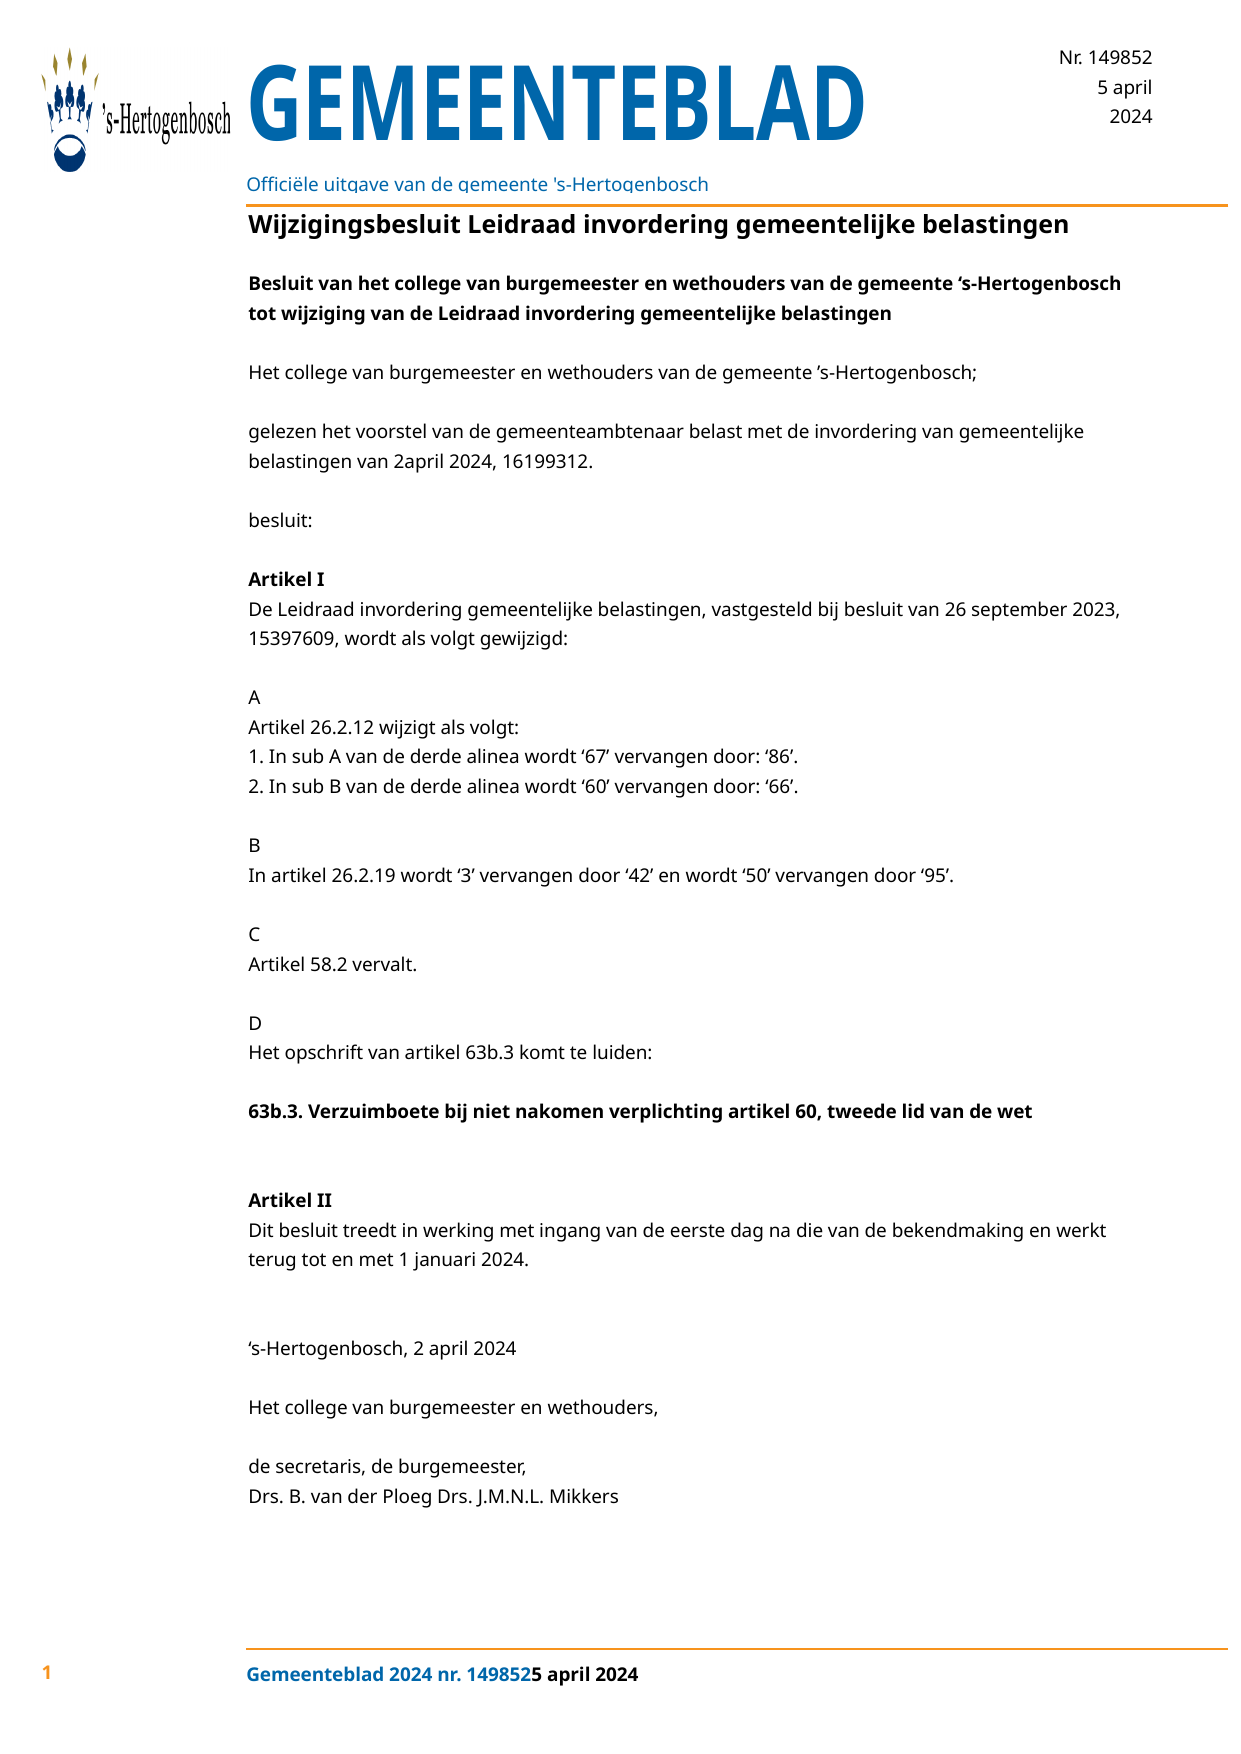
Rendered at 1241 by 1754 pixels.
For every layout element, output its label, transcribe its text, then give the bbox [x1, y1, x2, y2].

text de secretaris, de burgemeester, [248, 1454, 1152, 1479]
text Dit besluit treedt in werking met ingang van de eerste dag na die van de bekendmaking en werkt terug tot en met 1 januari 2024. [248, 1217, 1152, 1272]
text besluit: [248, 507, 1152, 533]
picture [41, 47, 231, 172]
text gelezen het voorstel van de gemeenteambtenaar belast met de invordering van gemeentelijke belastingen van 2april 2024, 16199312. [248, 418, 1152, 473]
text D [248, 1010, 1152, 1036]
text Het college van burgemeester en wethouders van de gemeente ’s-Hertogenbosch; [248, 359, 1152, 385]
text Artikel II [248, 1187, 1152, 1213]
text Artikel 58.2 vervalt. [248, 951, 1152, 976]
text Besluit van het college van burgemeester en wethouders van de gemeente ‘s-Hertogenbosch tot wijziging van de Leidraad invordering gemeentelijke belastingen [248, 270, 1152, 326]
text Wijzigingsbesluit Leidraad invordering gemeentelijke belastingen [248, 207, 1152, 241]
text Het opschrift van artikel 63b.3 komt te luiden: [248, 1039, 1152, 1065]
text 1. In sub A van de derde alinea wordt ‘67’ vervangen door: ‘86’. [248, 744, 1152, 769]
text C [248, 921, 1152, 947]
text A [248, 684, 1152, 710]
text In artikel 26.2.19 wordt ‘3’ vervangen door ‘42’ en wordt ‘50’ vervangen door ‘95’. [248, 862, 1152, 888]
text Het college van burgemeester en wethouders, [248, 1394, 1152, 1420]
text Artikel I [248, 566, 1152, 592]
text Drs. B. van der Ploeg Drs. J.M.N.L. Mikkers [248, 1483, 1152, 1509]
text 63b.3. Verzuimboete bij niet nakomen verplichting artikel 60, tweede lid van de wet [248, 1099, 1152, 1124]
text 2. In sub B van de derde alinea wordt ‘60’ vervangen door: ‘66’. [248, 773, 1152, 799]
text ‘s-Hertogenbosch, 2 april 2024 [248, 1335, 1152, 1361]
text B [248, 832, 1152, 858]
text De Leidraad invordering gemeentelijke belastingen, vastgesteld bij besluit van 26 september 2023, 15397609, wordt als volgt gewijzigd: [248, 596, 1152, 651]
text Artikel 26.2.12 wijzigt als volgt: [248, 714, 1152, 740]
